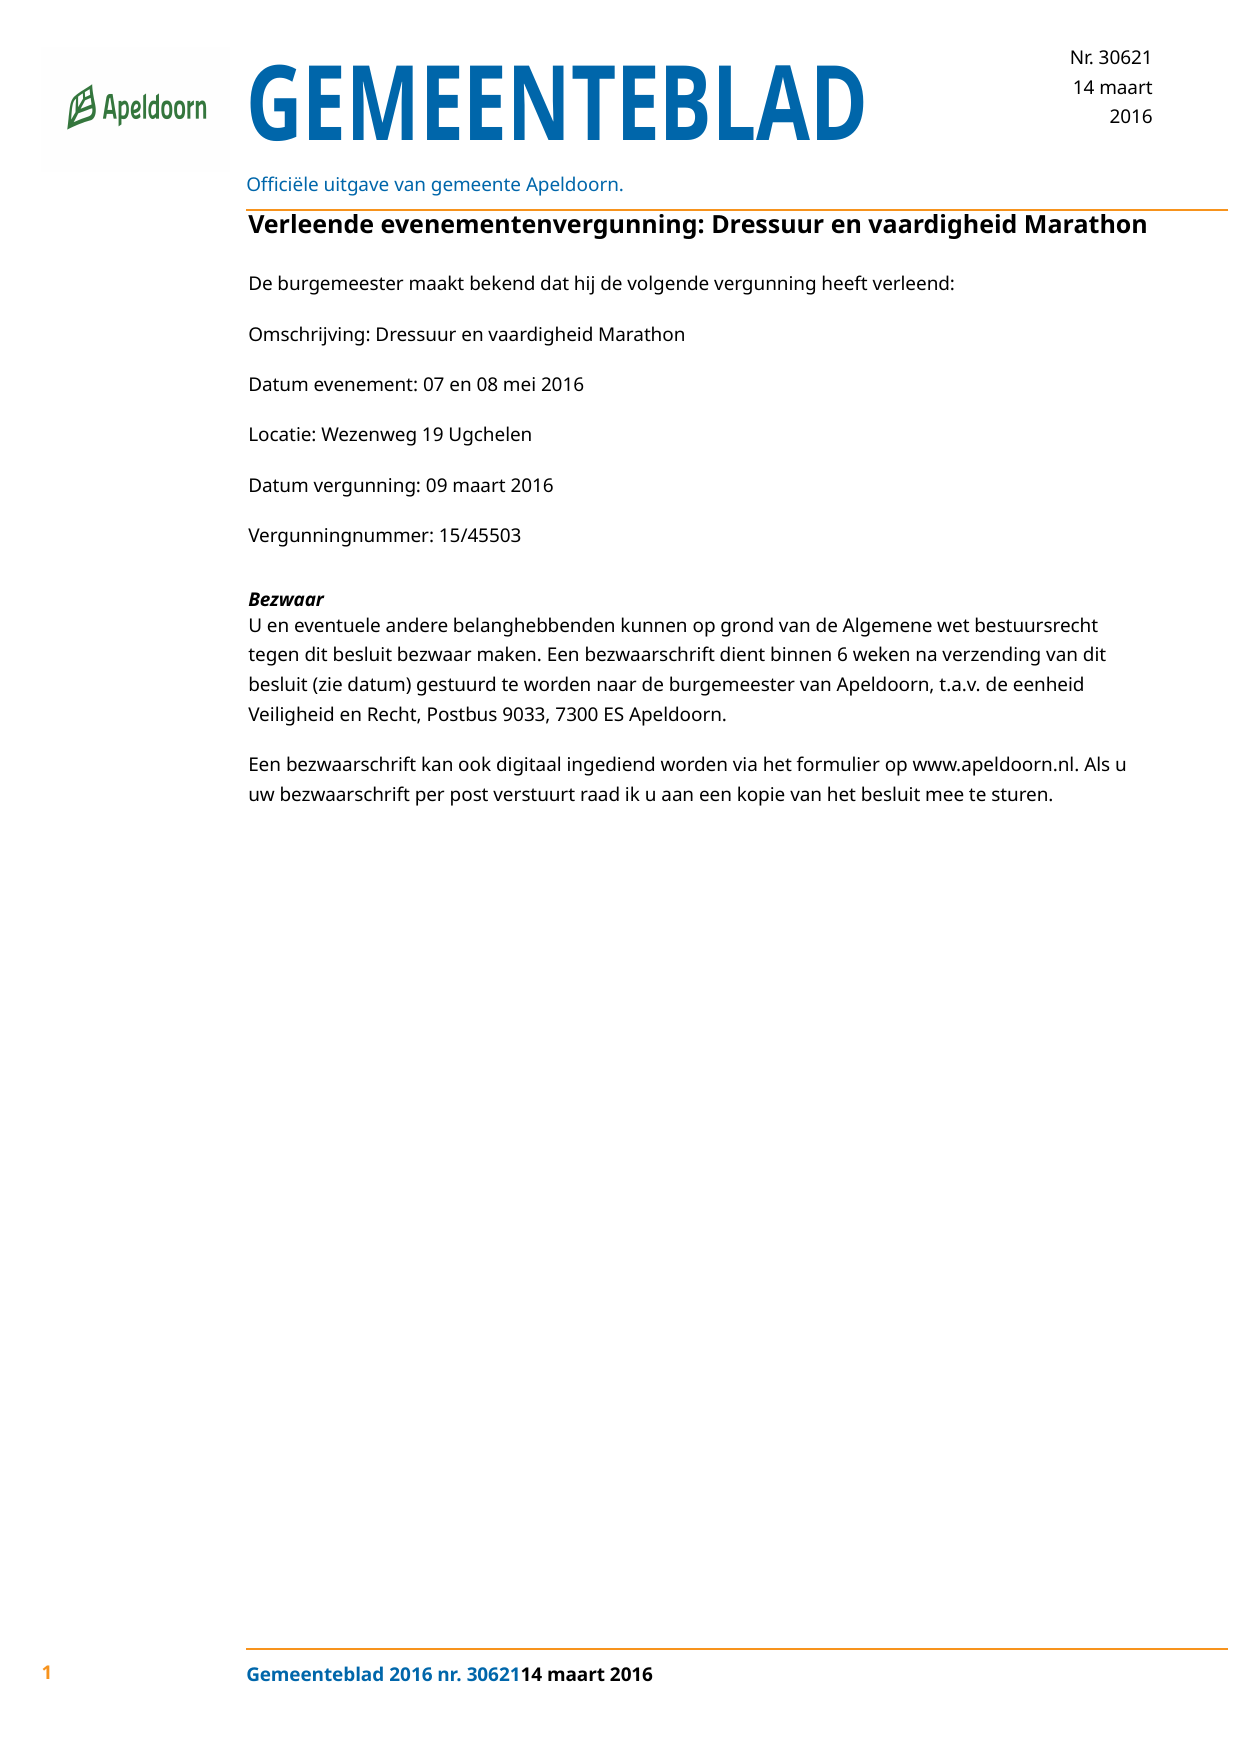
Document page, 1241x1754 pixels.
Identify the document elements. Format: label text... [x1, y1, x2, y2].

text Locatie: Wezenweg 19 Ugchelen [248, 422, 1152, 447]
text Bezwaar [248, 586, 1152, 612]
text Een bezwaarschrift kan ook digitaal ingediend worden via het formulier op www.apeldoorn.nl. Als u uw bezwaarschrift per post verstuurt raad ik u aan een kopie van het besluit mee te sturen. [248, 751, 1152, 807]
text Omschrijving: Dressuur en vaardigheid Marathon [248, 321, 1152, 346]
text Vergunningnummer: 15/45503 [248, 522, 1152, 548]
text Datum vergunning: 09 maart 2016 [248, 472, 1152, 498]
picture [41, 47, 231, 172]
text Verleende evenementenvergunning: Dressuur en vaardigheid Marathon [248, 211, 1152, 241]
text U en eventuele andere belanghebbenden kunnen op grond van de Algemene wet bestuursrecht tegen dit besluit bezwaar maken. Een bezwaarschrift dient binnen 6 weken na verzending van dit besluit (zie datum) gestuurd te worden naar de burgemeester van Apeldoorn, t.a.v. de eenheid Veiligheid en Recht, Postbus 9033, 7300 ES Apeldoorn. [248, 612, 1152, 727]
text De burgemeester maakt bekend dat hij de volgende vergunning heeft verleend: [248, 270, 1152, 296]
text Datum evenement: 07 en 08 mei 2016 [248, 371, 1152, 397]
